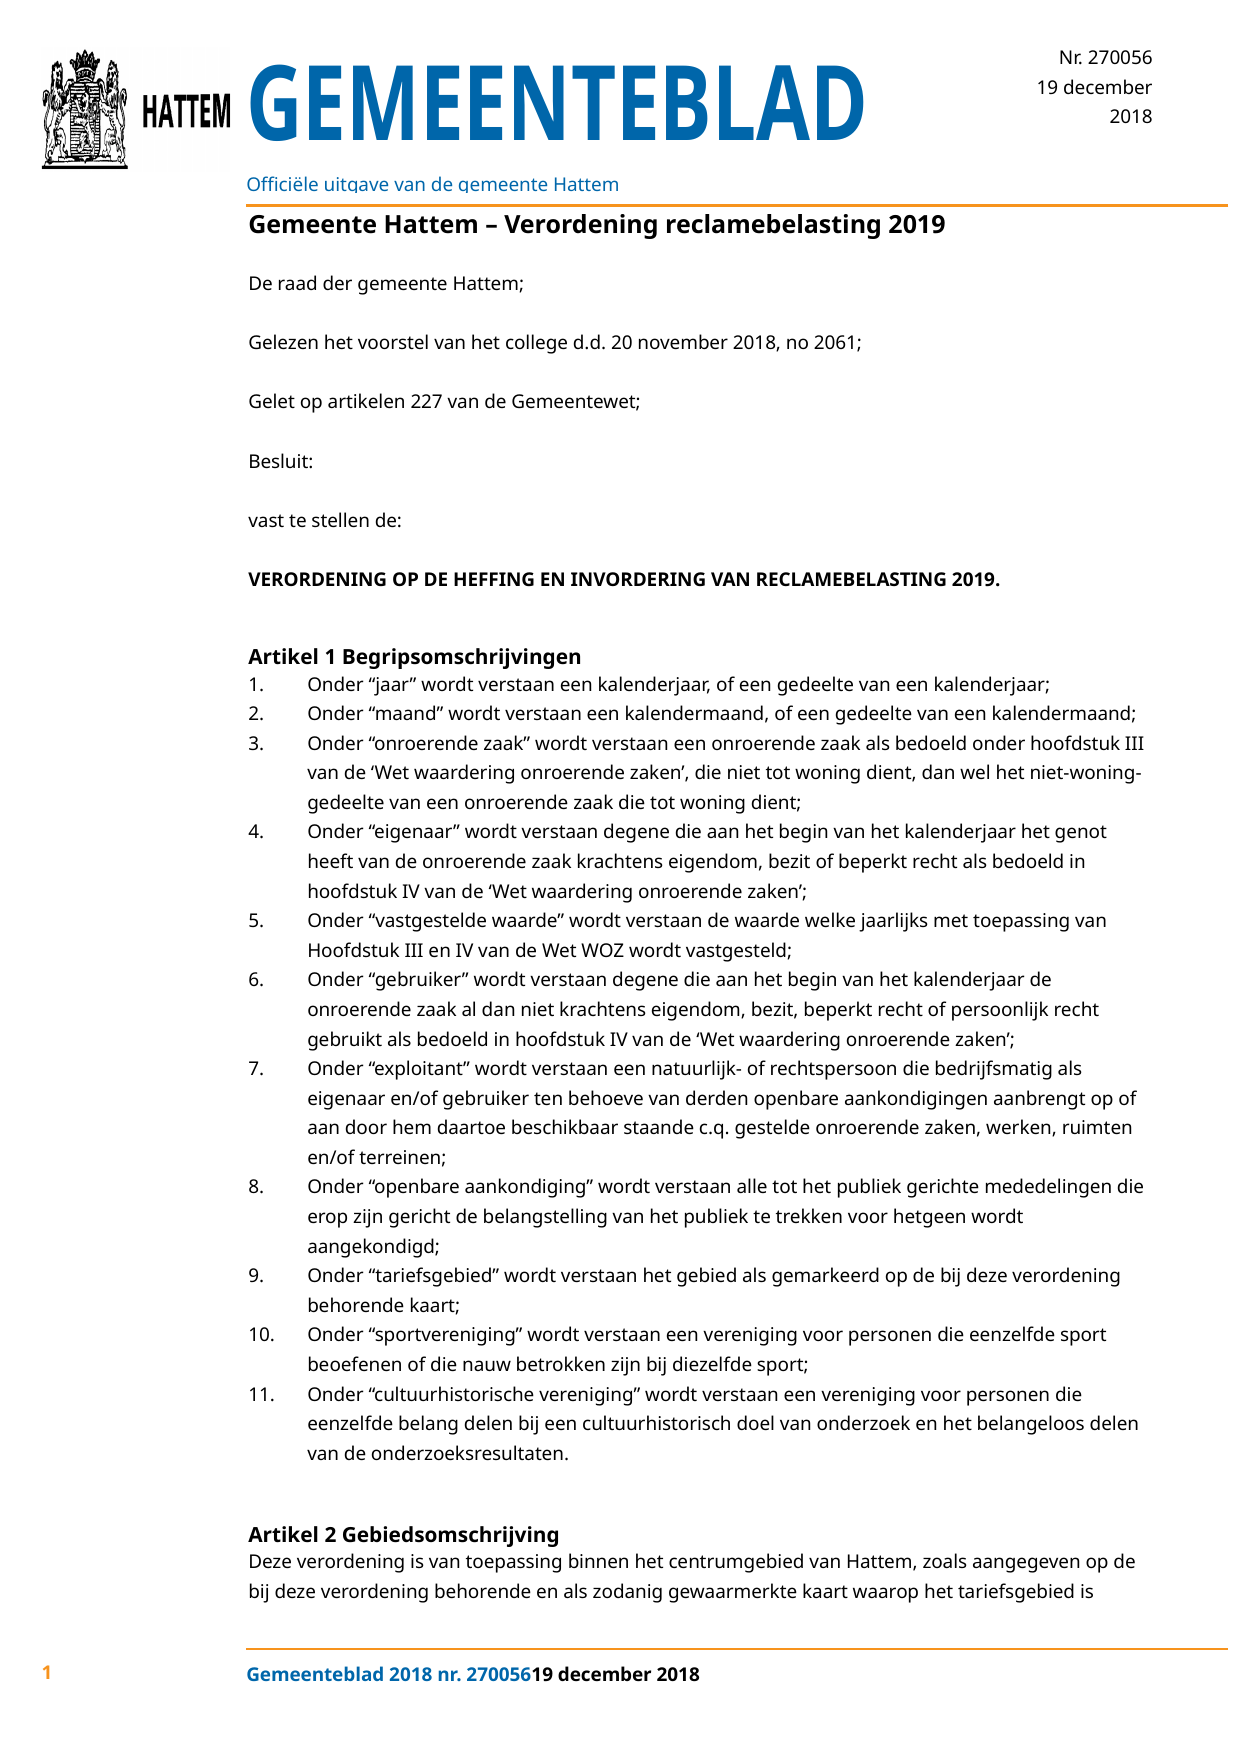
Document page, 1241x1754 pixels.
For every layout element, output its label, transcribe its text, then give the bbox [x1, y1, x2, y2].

text Gelezen het voorstel van het college d.d. 20 november 2018, no 2061; [248, 329, 1152, 355]
list Onder “maand” wordt verstaan een kalendermaand, of een gedeelte van een kalendermaand; [248, 700, 1152, 726]
text Artikel 2 Gebiedsomschrijving [248, 1520, 1152, 1548]
list Onder “openbare aankondiging” wordt verstaan alle tot het publiek gerichte mededelingen die erop zijn gericht de belangstelling van het publiek te trekken voor hetgeen wordt aangekondigd; [248, 1174, 1152, 1258]
list Onder “sportvereniging” wordt verstaan een vereniging voor personen die eenzelfde sport beoefenen of die nauw betrokken zijn bij diezelfde sport; [248, 1322, 1152, 1377]
picture [41, 47, 231, 172]
text Deze verordening is van toepassing binnen het centrumgebied van Hattem, zoals aangegeven op de bij deze verordening behorende en als zodanig gewaarmerkte kaart waarop het tariefsgebied is [248, 1548, 1152, 1604]
text vast te stellen de: [248, 507, 1152, 533]
list Onder “gebruiker” wordt verstaan degene die aan het begin van het kalenderjaar de onroerende zaak al dan niet krachtens eigendom, bezit, beperkt recht of persoonlijk recht gebruikt als bedoeld in hoofdstuk IV van de ‘Wet waardering onroerende zaken’; [248, 967, 1152, 1051]
list Onder “onroerende zaak” wordt verstaan een onroerende zaak als bedoeld onder hoofdstuk III van de ‘Wet waardering onroerende zaken’, die niet tot woning dient, dan wel het niet-woning-gedeelte van een onroerende zaak die tot woning dient; [248, 730, 1152, 815]
text De raad der gemeente Hattem; [248, 270, 1152, 296]
text Besluit: [248, 448, 1152, 473]
text VERORDENING OP DE HEFFING EN INVORDERING VAN RECLAMEBELASTING 2019. [248, 566, 1152, 592]
text Artikel 1 Begripsomschrijvingen [248, 642, 1152, 671]
list Onder “exploitant” wordt verstaan een natuurlijk- of rechtspersoon die bedrijfsmatig als eigenaar en/of gebruiker ten behoeve van derden openbare aankondigingen aanbrengt op of aan door hem daartoe beschikbaar staande c.q. gestelde onroerende zaken, werken, ruimten en/of terreinen; [248, 1055, 1152, 1170]
list Onder “vastgestelde waarde” wordt verstaan de waarde welke jaarlijks met toepassing van Hoofdstuk III en IV van de Wet WOZ wordt vastgesteld; [248, 907, 1152, 963]
list Onder “cultuurhistorische vereniging” wordt verstaan een vereniging voor personen die eenzelfde belang delen bij een cultuurhistorisch doel van onderzoek en het belangeloos delen van de onderzoeksresultaten. [248, 1381, 1152, 1466]
list Onder “jaar” wordt verstaan een kalenderjaar, of een gedeelte van een kalenderjaar; [248, 671, 1152, 696]
list Onder “eigenaar” wordt verstaan degene die aan het begin van het kalenderjaar het genot heeft van de onroerende zaak krachtens eigendom, bezit of beperkt recht als bedoeld in hoofdstuk IV van de ‘Wet waardering onroerende zaken’; [248, 819, 1152, 903]
text Gelet op artikelen 227 van de Gemeentewet; [248, 389, 1152, 414]
text Gemeente Hattem – Verordening reclamebelasting 2019 [248, 207, 1152, 241]
list Onder “tariefsgebied” wordt verstaan het gebied als gemarkeerd op de bij deze verordening behorende kaart; [248, 1262, 1152, 1318]
